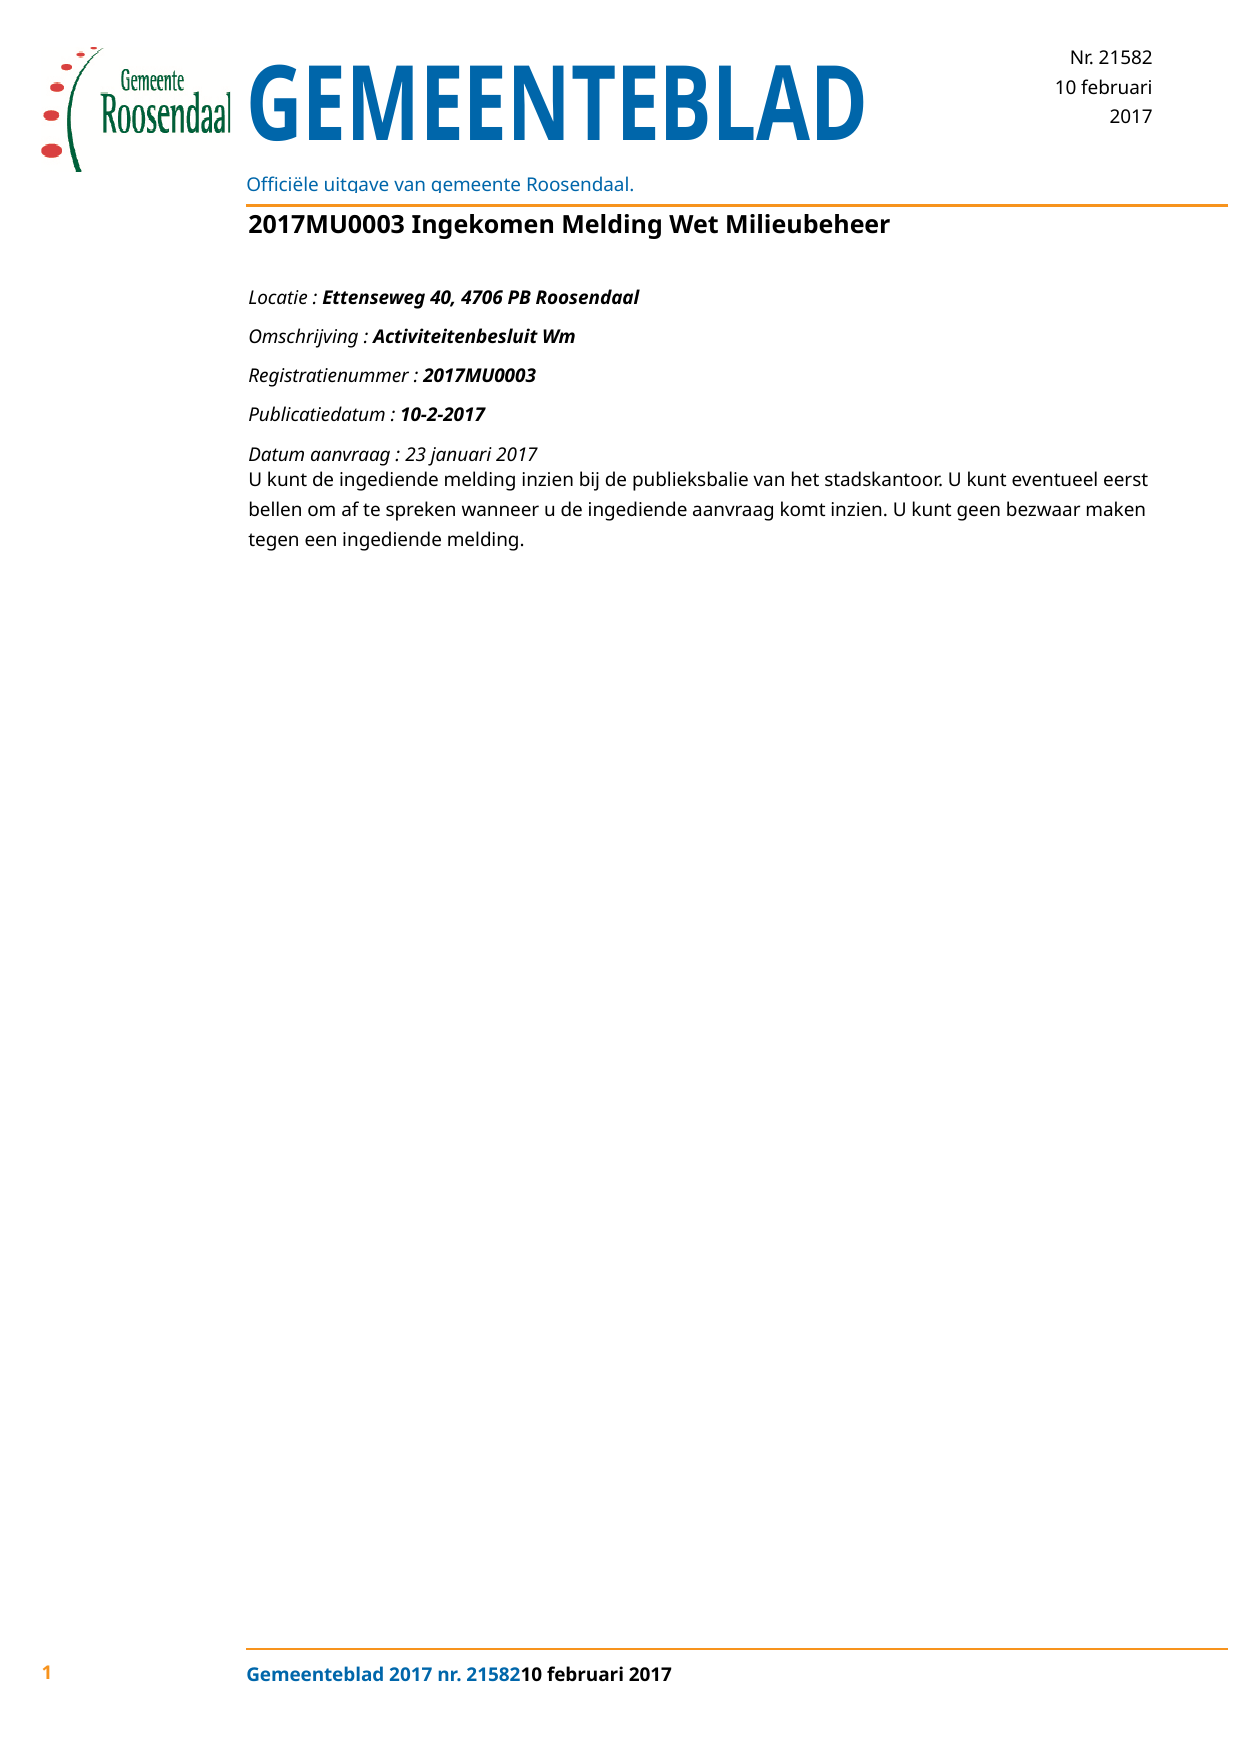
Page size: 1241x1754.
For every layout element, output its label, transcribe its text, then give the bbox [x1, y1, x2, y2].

text U kunt de ingediende melding inzien bij de publieksbalie van het stadskantoor. U kunt eventueel eerst bellen om af te spreken wanneer u de ingediende aanvraag komt inzien. U kunt geen bezwaar maken tegen een ingediende melding. [248, 467, 1152, 552]
text Locatie : Ettenseweg 40, 4706 PB Roosendaal [248, 284, 1152, 309]
text Datum aanvraag : 23 januari 2017 [248, 441, 1152, 467]
text 2017MU0003 Ingekomen Melding Wet Milieubeheer [248, 207, 1152, 241]
picture [41, 47, 231, 172]
text Omschrijving : Activiteitenbesluit Wm [248, 323, 1152, 349]
text Publicatiedatum : 10-2-2017 [248, 402, 1152, 427]
text Registratienummer : 2017MU0003 [248, 362, 1152, 388]
